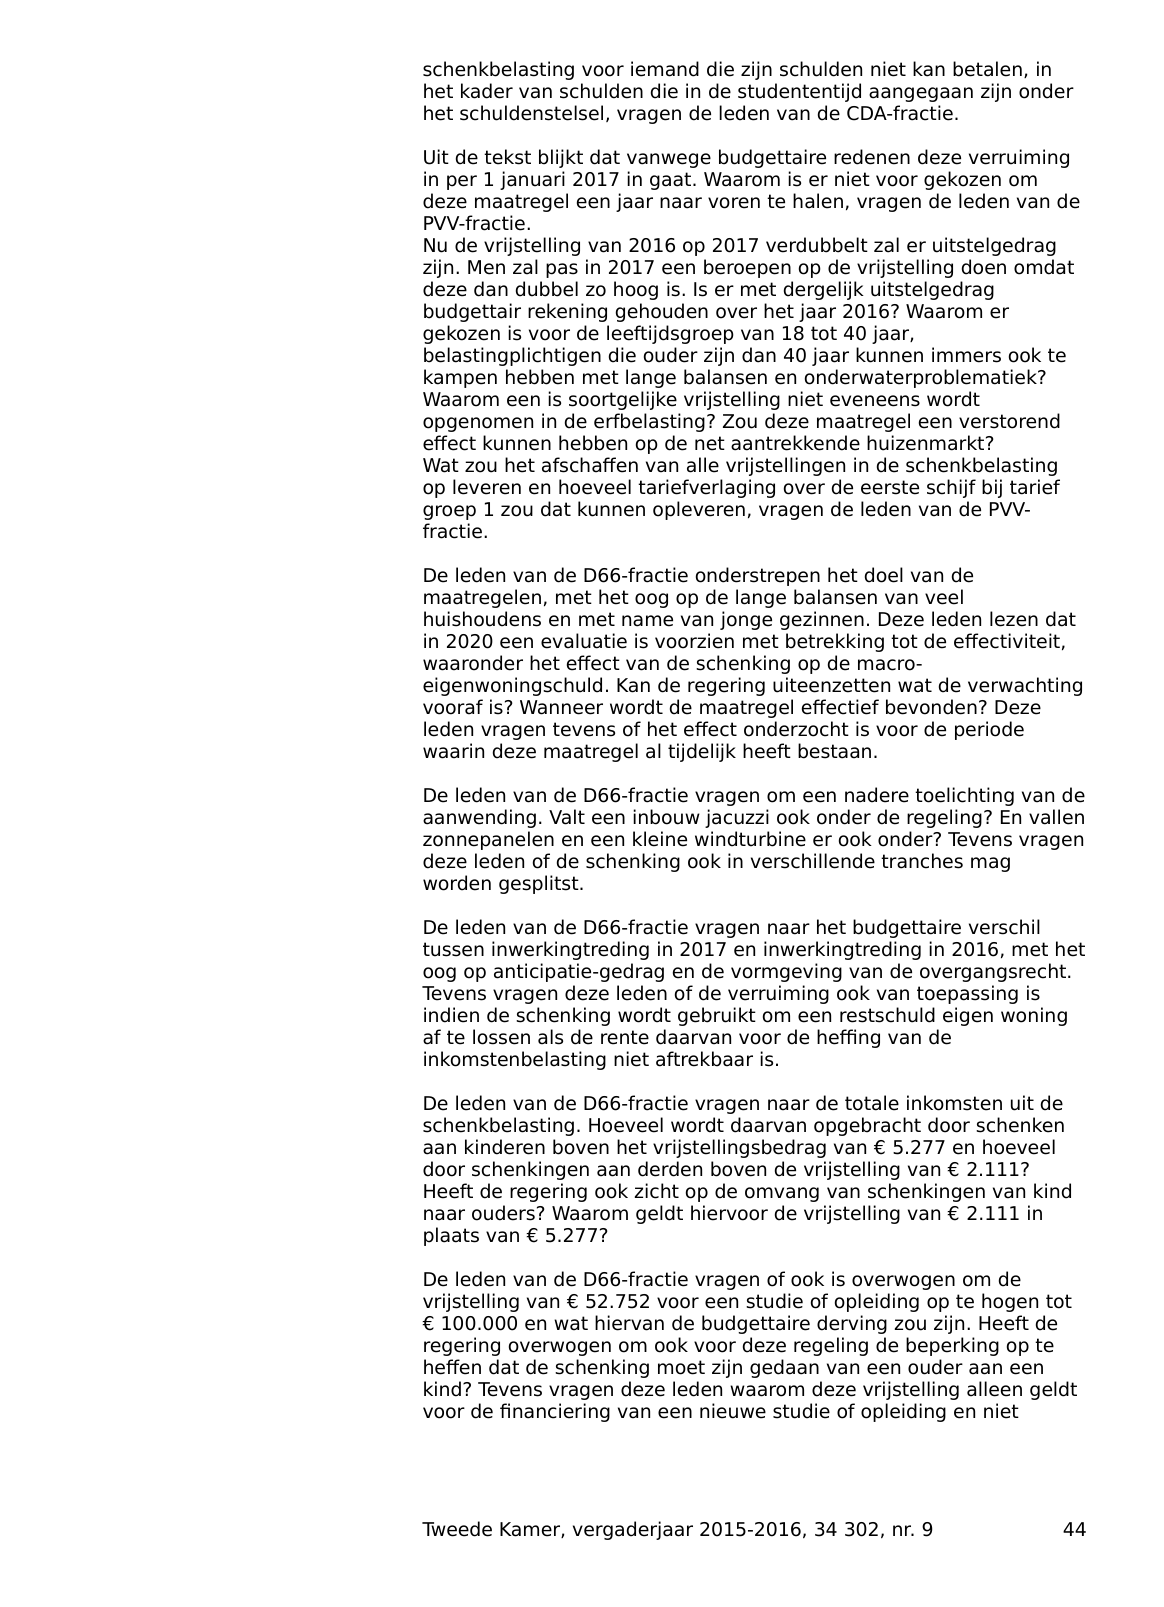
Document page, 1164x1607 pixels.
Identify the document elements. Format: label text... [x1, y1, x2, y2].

text Nu de vrijstelling van 2016 op 2017 verdubbelt zal er uitstelgedrag zijn. Men zal pas in 2017 een beroepen op de vrijstelling doen omdat deze dan dubbel zo hoog is. Is er met dergelijk uitstelgedrag budgettair rekening gehouden over het jaar 2016? Waarom er gekozen is voor de leeftijdsgroep van 18 tot 40 jaar, belastingplichtigen die ouder zijn dan 40 jaar kunnen immers ook te kampen hebben met lange balansen en onderwaterproblematiek? Waarom een is soortgelijke vrijstelling niet eveneens wordt opgenomen in de erfbelasting? Zou deze maatregel een verstorend effect kunnen hebben op de net aantrekkende huizenmarkt? [422, 235, 1087, 455]
text Uit de tekst blijkt dat vanwege budgettaire redenen deze verruiming in per 1 januari 2017 in gaat. Waarom is er niet voor gekozen om deze maatregel een jaar naar voren te halen, vragen de leden van de PVV-fractie. [422, 147, 1087, 235]
text De leden van de D66-fractie vragen naar het budgettaire verschil tussen inwerkingtreding in 2017 en inwerkingtreding in 2016, met het oog op anticipatie-gedrag en de vormgeving van de overgangsrecht. Tevens vragen deze leden of de verruiming ook van toepassing is indien de schenking wordt gebruikt om een restschuld eigen woning af te lossen als de rente daarvan voor de heffing van de inkomstenbelasting niet aftrekbaar is. [422, 917, 1087, 1071]
text schenkbelasting voor iemand die zijn schulden niet kan betalen, in het kader van schulden die in de studententijd aangegaan zijn onder het schuldenstelsel, vragen de leden van de CDA-fractie. [422, 59, 1087, 125]
text De leden van de D66-fractie vragen naar de totale inkomsten uit de schenkbelasting. Hoeveel wordt daarvan opgebracht door schenken aan kinderen boven het vrijstellingsbedrag van € 5.277 en hoeveel door schenkingen aan derden boven de vrijstelling van € 2.111? Heeft de regering ook zicht op de omvang van schenkingen van kind naar ouders? Waarom geldt hiervoor de vrijstelling van € 2.111 in plaats van € 5.277? [422, 1093, 1087, 1247]
text De leden van de D66-fractie vragen of ook is overwogen om de vrijstelling van € 52.752 voor een studie of opleiding op te hogen tot € 100.000 en wat hiervan de budgettaire derving zou zijn. Heeft de regering overwogen om ook voor deze regeling de beperking op te heffen dat de schenking moet zijn gedaan van een ouder aan een kind? Tevens vragen deze leden waarom deze vrijstelling alleen geldt voor de financiering van een nieuwe studie of opleiding en niet [422, 1269, 1087, 1423]
text Wat zou het afschaffen van alle vrijstellingen in de schenkbelasting op leveren en hoeveel tariefverlaging over de eerste schijf bij tarief groep 1 zou dat kunnen opleveren, vragen de leden van de PVV-fractie. [422, 455, 1087, 543]
text De leden van de D66-fractie onderstrepen het doel van de maatregelen, met het oog op de lange balansen van veel huishoudens en met name van jonge gezinnen. Deze leden lezen dat in 2020 een evaluatie is voorzien met betrekking tot de effectiviteit, waaronder het effect van de schenking op de macro-eigenwoningschuld. Kan de regering uiteenzetten wat de verwachting vooraf is? Wanneer wordt de maatregel effectief bevonden? Deze leden vragen tevens of het effect onderzocht is voor de periode waarin deze maatregel al tijdelijk heeft bestaan. [422, 565, 1087, 763]
text De leden van de D66-fractie vragen om een nadere toelichting van de aanwending. Valt een inbouw jacuzzi ook onder de regeling? En vallen zonnepanelen en een kleine windturbine er ook onder? Tevens vragen deze leden of de schenking ook in verschillende tranches mag worden gesplitst. [422, 785, 1087, 895]
